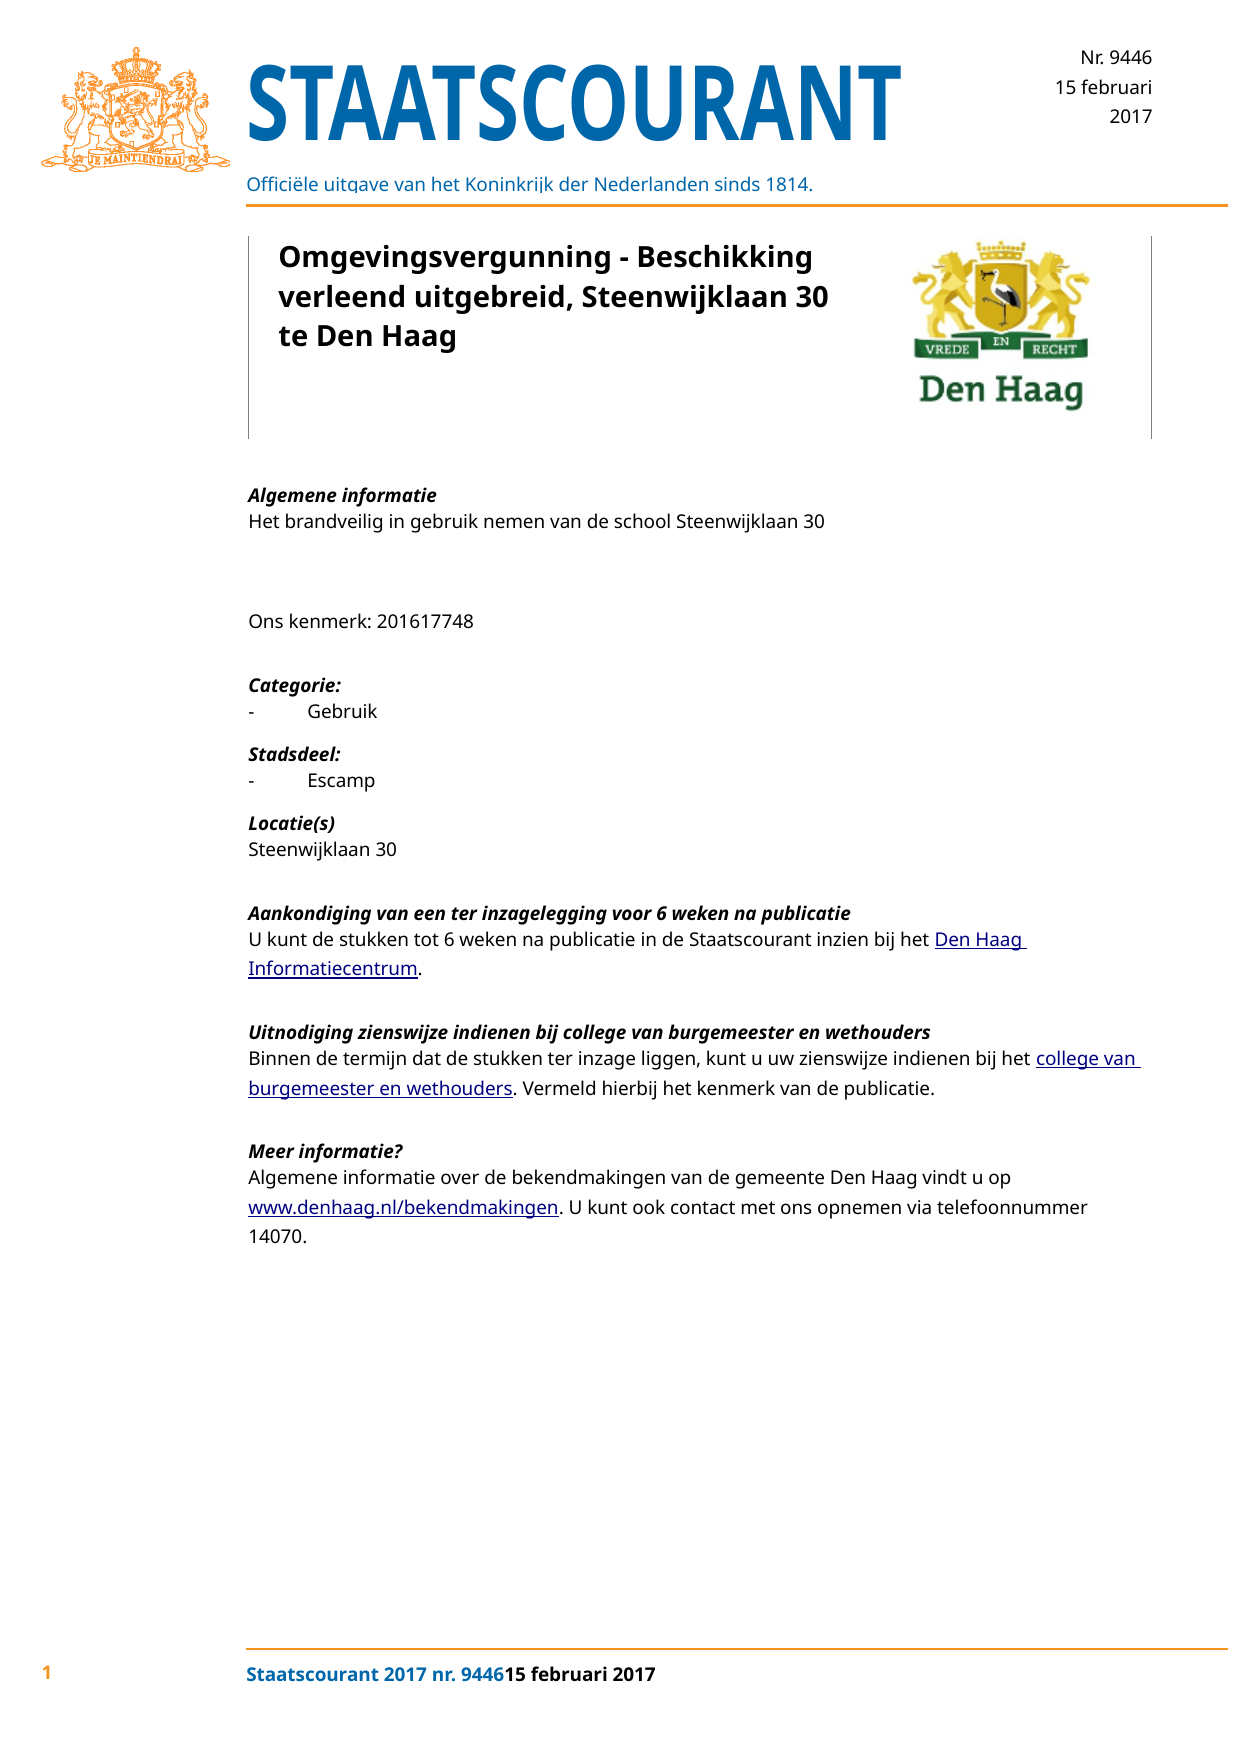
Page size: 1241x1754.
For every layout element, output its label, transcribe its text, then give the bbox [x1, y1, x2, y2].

table_header [1103, 236, 1151, 413]
table_header [850, 236, 899, 413]
text Binnen de termijn dat de stukken ter inzage liggen, kunt u uw zienswijze indienen bij het college van burgemeester en wethouders. Vermeld hierbij het kenmerk van de publicatie. [248, 1045, 1152, 1100]
text Steenwijklaan 30 [248, 836, 1152, 862]
table_header [850, 414, 1151, 439]
text Ons kenmerk: 201617748 [248, 609, 1152, 634]
list Escamp [248, 767, 1152, 793]
text Algemene informatie over de bekendmakingen van de gemeente Den Haag vindt u op www.denhaag.nl/bekendmakingen. U kunt ook contact met ons opnemen via telefoonnummer 14070. [248, 1164, 1152, 1249]
picture [899, 236, 1103, 414]
text Algemene informatie [248, 482, 1152, 508]
picture [41, 47, 231, 172]
text Stadsdeel: [248, 742, 1152, 767]
list Gebruik [248, 698, 1152, 724]
text Aankondiging van een ter inzagelegging voor 6 weken na publicatie [248, 900, 1152, 926]
text Meer informatie? [248, 1139, 1152, 1164]
text U kunt de stukken tot 6 weken na publicatie in de Staatscourant inzien bij het Den Haag Informatiecentrum. [248, 926, 1152, 981]
text Het brandveilig in gebruik nemen van de school Steenwijklaan 30 [248, 508, 1152, 534]
text Categorie: [248, 673, 1152, 698]
table_header Omgevingsvergunning - Beschikking verleend uitgebreid, Steenwijklaan 30 te Den Haag [249, 236, 850, 439]
text Uitnodiging zienswijze indienen bij college van burgemeester en wethouders [248, 1019, 1152, 1045]
text Locatie(s) [248, 810, 1152, 836]
